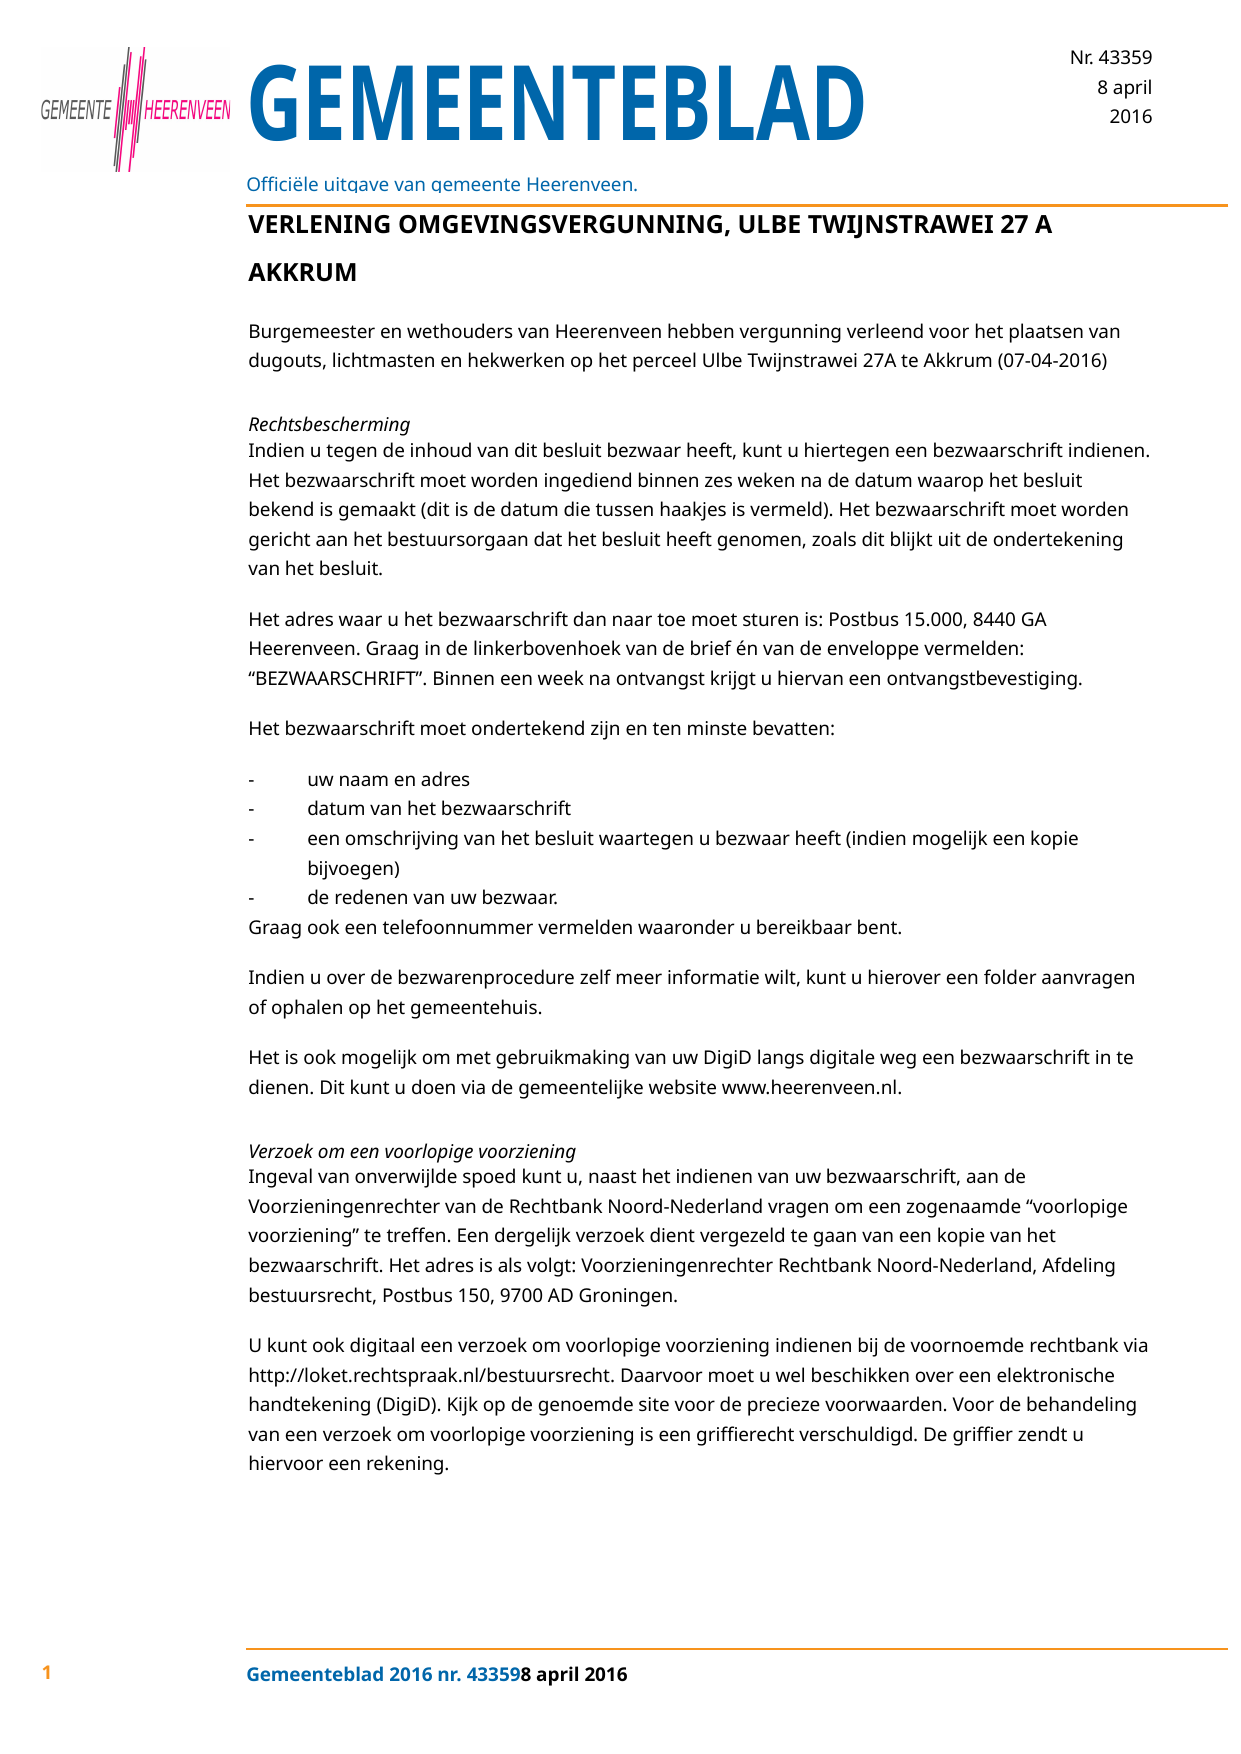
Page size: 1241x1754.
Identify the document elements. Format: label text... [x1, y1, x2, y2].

text Indien u over de bezwarenprocedure zelf meer informatie wilt, kunt u hierover een folder aanvragen of ophalen op het gemeentehuis. [248, 964, 1152, 1019]
text Indien u tegen de inhoud van dit besluit bezwaar heeft, kunt u hiertegen een bezwaarschrift indienen. Het bezwaarschrift moet worden ingediend binnen zes weken na de datum waarop het besluit bekend is gemaakt (dit is de datum die tussen haakjes is vermeld). Het bezwaarschrift moet worden gericht aan het bestuursorgaan dat het besluit heeft genomen, zoals dit blijkt uit de ondertekening van het besluit. [248, 437, 1152, 581]
text Rechtsbescherming [248, 411, 1152, 437]
picture [41, 47, 231, 172]
list datum van het bezwaarschrift [248, 796, 1152, 821]
text VERLENING OMGEVINGSVERGUNNING, ULBE TWIJNSTRAWEI 27 A AKKRUM [248, 207, 1152, 288]
text Graag ook een telefoonnummer vermelden waaronder u bereikbaar bent. [248, 914, 1152, 939]
text Ingeval van onverwijlde spoed kunt u, naast het indienen van uw bezwaarschrift, aan de Voorzieningenrechter van de Rechtbank Noord-Nederland vragen om een zogenaamde “voorlopige voorziening” te treffen. Een dergelijk verzoek dient vergezeld te gaan van een kopie van het bezwaarschrift. Het adres is als volgt: Voorzieningenrechter Rechtbank Noord-Nederland, Afdeling bestuursrecht, Postbus 150, 9700 AD Groningen. [248, 1163, 1152, 1308]
text Het adres waar u het bezwaarschrift dan naar toe moet sturen is: Postbus 15.000, 8440 GA Heerenveen. Graag in de linkerbovenhoek van de brief én van de enveloppe vermelden: “BEZWAARSCHRIFT”. Binnen een week na ontvangst krijgt u hiervan een ontvangstbevestiging. [248, 606, 1152, 691]
text Het bezwaarschrift moet ondertekend zijn en ten minste bevatten: [248, 716, 1152, 741]
list de redenen van uw bezwaar. [248, 884, 1152, 910]
list een omschrijving van het besluit waartegen u bezwaar heeft (indien mogelijk een kopie bijvoegen) [248, 825, 1152, 880]
list uw naam en adres [248, 766, 1152, 792]
text Verzoek om een voorlopige voorziening [248, 1138, 1152, 1163]
text Burgemeester en wethouders van Heerenveen hebben vergunning verleend voor het plaatsen van dugouts, lichtmasten en hekwerken op het perceel Ulbe Twijnstrawei 27A te Akkrum (07-04-2016) [248, 318, 1152, 373]
text Het is ook mogelijk om met gebruikmaking van uw DigiD langs digitale weg een bezwaarschrift in te dienen. Dit kunt u doen via de gemeentelijke website www.heerenveen.nl. [248, 1044, 1152, 1099]
text U kunt ook digitaal een verzoek om voorlopige voorziening indienen bij de voornoemde rechtbank via http://loket.rechtspraak.nl/bestuursrecht. Daarvoor moet u wel beschikken over een elektronische handtekening (DigiD). Kijk op de genoemde site voor de precieze voorwaarden. Voor de behandeling van een verzoek om voorlopige voorziening is een griffierecht verschuldigd. De griffier zendt u hiervoor een rekening. [248, 1332, 1152, 1476]
